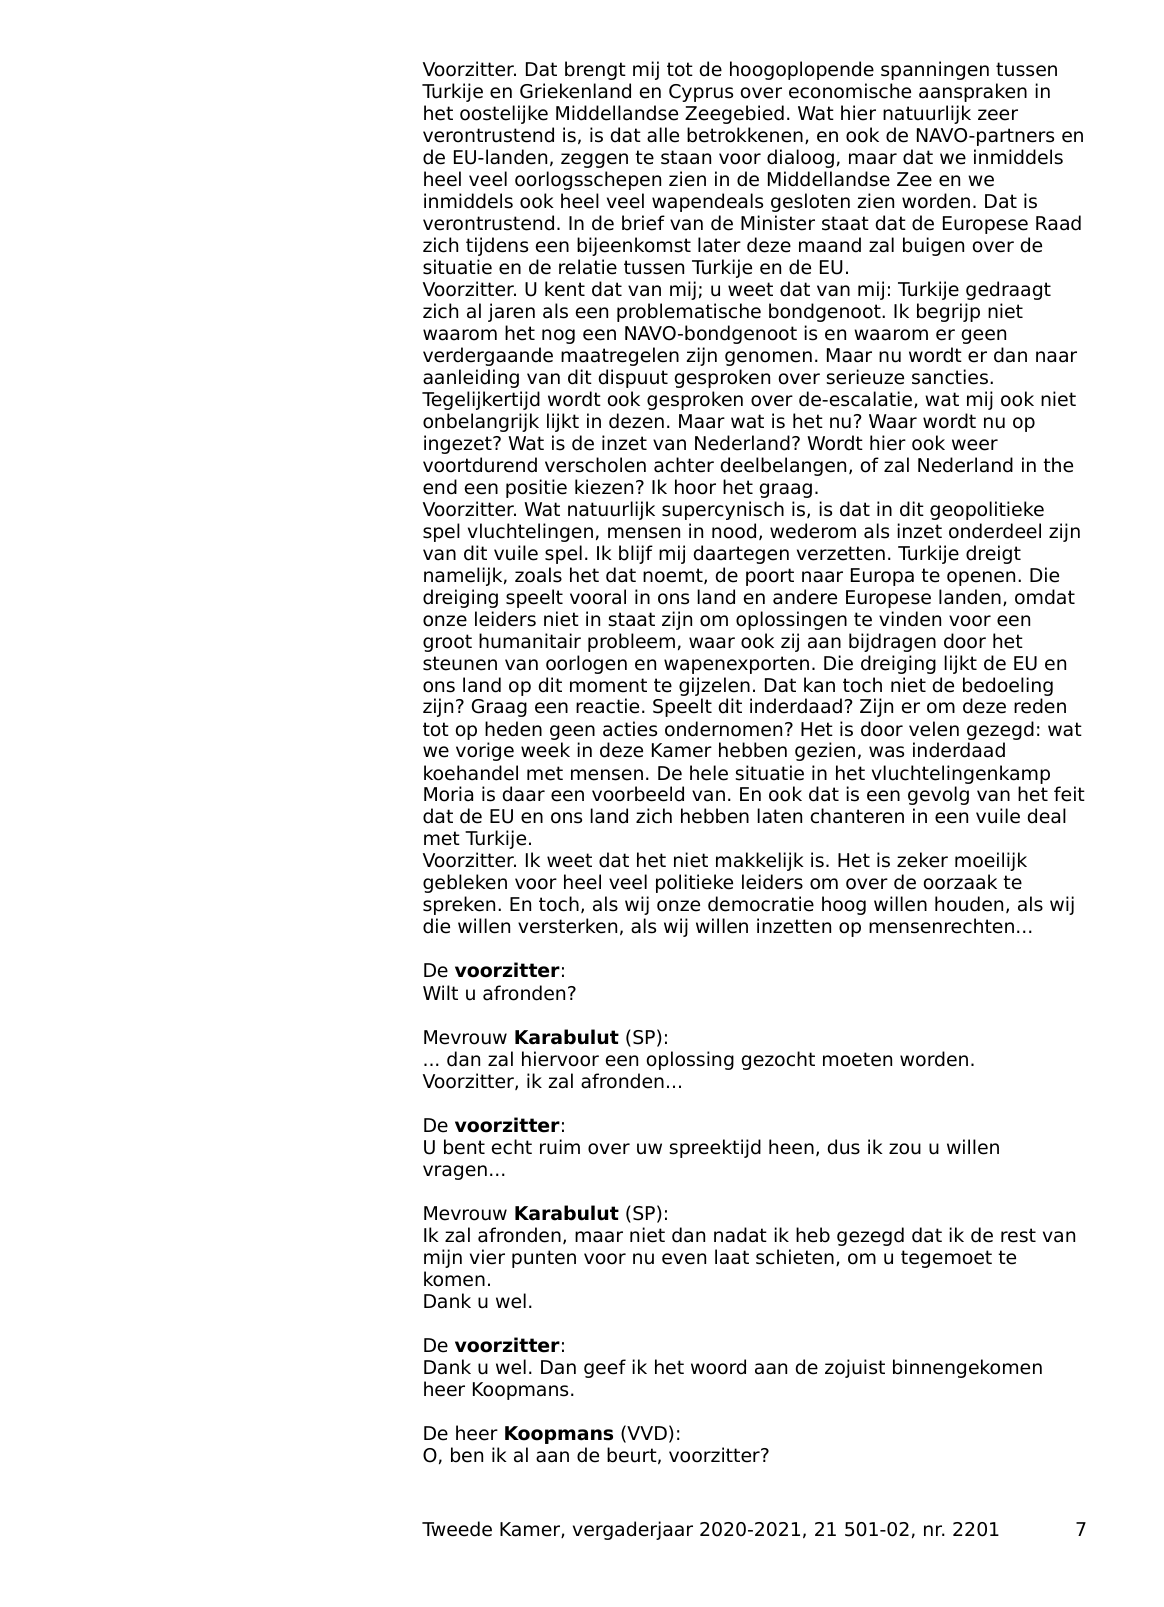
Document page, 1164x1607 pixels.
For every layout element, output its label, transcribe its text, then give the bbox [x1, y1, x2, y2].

text Voorzitter, ik zal afronden... [422, 1071, 1087, 1092]
text De heer Koopmans (VVD): [422, 1423, 1087, 1445]
text De voorzitter: [422, 960, 1087, 982]
text Dank u wel. Dan geef ik het woord aan de zojuist binnengekomen heer Koopmans. [422, 1357, 1087, 1401]
text De voorzitter: [422, 1115, 1087, 1137]
text Voorzitter. Ik weet dat het niet makkelijk is. Het is zeker moeilijk gebleken voor heel veel politieke leiders om over de oorzaak te spreken. En toch, als wij onze democratie hoog willen houden, als wij die willen versterken, als wij willen inzetten op mensenrechten... [422, 850, 1087, 938]
text Voorzitter. Dat brengt mij tot de hoogoplopende spanningen tussen Turkije en Griekenland en Cyprus over economische aanspraken in het oostelijke Middellandse Zeegebied. Wat hier natuurlijk zeer verontrustend is, is dat alle betrokkenen, en ook de NAVO-partners en de EU-landen, zeggen te staan voor dialoog, maar dat we inmiddels heel veel oorlogsschepen zien in de Middellandse Zee en we inmiddels ook heel veel wapendeals gesloten zien worden. Dat is verontrustend. In de brief van de Minister staat dat de Europese Raad zich tijdens een bijeenkomst later deze maand zal buigen over de situatie en de relatie tussen Turkije en de EU. [422, 59, 1087, 279]
text Mevrouw Karabulut (SP): [422, 1203, 1087, 1225]
text O, ben ik al aan de beurt, voorzitter? [422, 1445, 1087, 1467]
text U bent echt ruim over uw spreektijd heen, dus ik zou u willen vragen... [422, 1137, 1087, 1181]
text Voorzitter. Wat natuurlijk supercynisch is, is dat in dit geopolitieke spel vluchtelingen, mensen in nood, wederom als inzet onderdeel zijn van dit vuile spel. Ik blijf mij daartegen verzetten. Turkije dreigt namelijk, zoals het dat noemt, de poort naar Europa te openen. Die dreiging speelt vooral in ons land en andere Europese landen, omdat onze leiders niet in staat zijn om oplossingen te vinden voor een groot humanitair probleem, waar ook zij aan bijdragen door het steunen van oorlogen en wapenexporten. Die dreiging lijkt de EU en ons land op dit moment te gijzelen. Dat kan toch niet de bedoeling zijn? Graag een reactie. Speelt dit inderdaad? Zijn er om deze reden tot op heden geen acties ondernomen? Het is door velen gezegd: wat we vorige week in deze Kamer hebben gezien, was inderdaad koehandel met mensen. De hele situatie in het vluchtelingenkamp Moria is daar een voorbeeld van. En ook dat is een gevolg van het feit dat de EU en ons land zich hebben laten chanteren in een vuile deal met Turkije. [422, 499, 1087, 850]
text Wilt u afronden? [422, 982, 1087, 1004]
text Ik zal afronden, maar niet dan nadat ik heb gezegd dat ik de rest van mijn vier punten voor nu even laat schieten, om u tegemoet te komen. [422, 1225, 1087, 1291]
text Dank u wel. [422, 1291, 1087, 1313]
text ... dan zal hiervoor een oplossing gezocht moeten worden. [422, 1048, 1087, 1071]
text Voorzitter. U kent dat van mij; u weet dat van mij: Turkije gedraagt zich al jaren als een problematische bondgenoot. Ik begrijp niet waarom het nog een NAVO-bondgenoot is en waarom er geen verdergaande maatregelen zijn genomen. Maar nu wordt er dan naar aanleiding van dit dispuut gesproken over serieuze sancties. Tegelijkertijd wordt ook gesproken over de-escalatie, wat mij ook niet onbelangrijk lijkt in dezen. Maar wat is het nu? Waar wordt nu op ingezet? Wat is de inzet van Nederland? Wordt hier ook weer voortdurend verscholen achter deelbelangen, of zal Nederland in the end een positie kiezen? Ik hoor het graag. [422, 279, 1087, 499]
text De voorzitter: [422, 1335, 1087, 1357]
text Mevrouw Karabulut (SP): [422, 1027, 1087, 1048]
